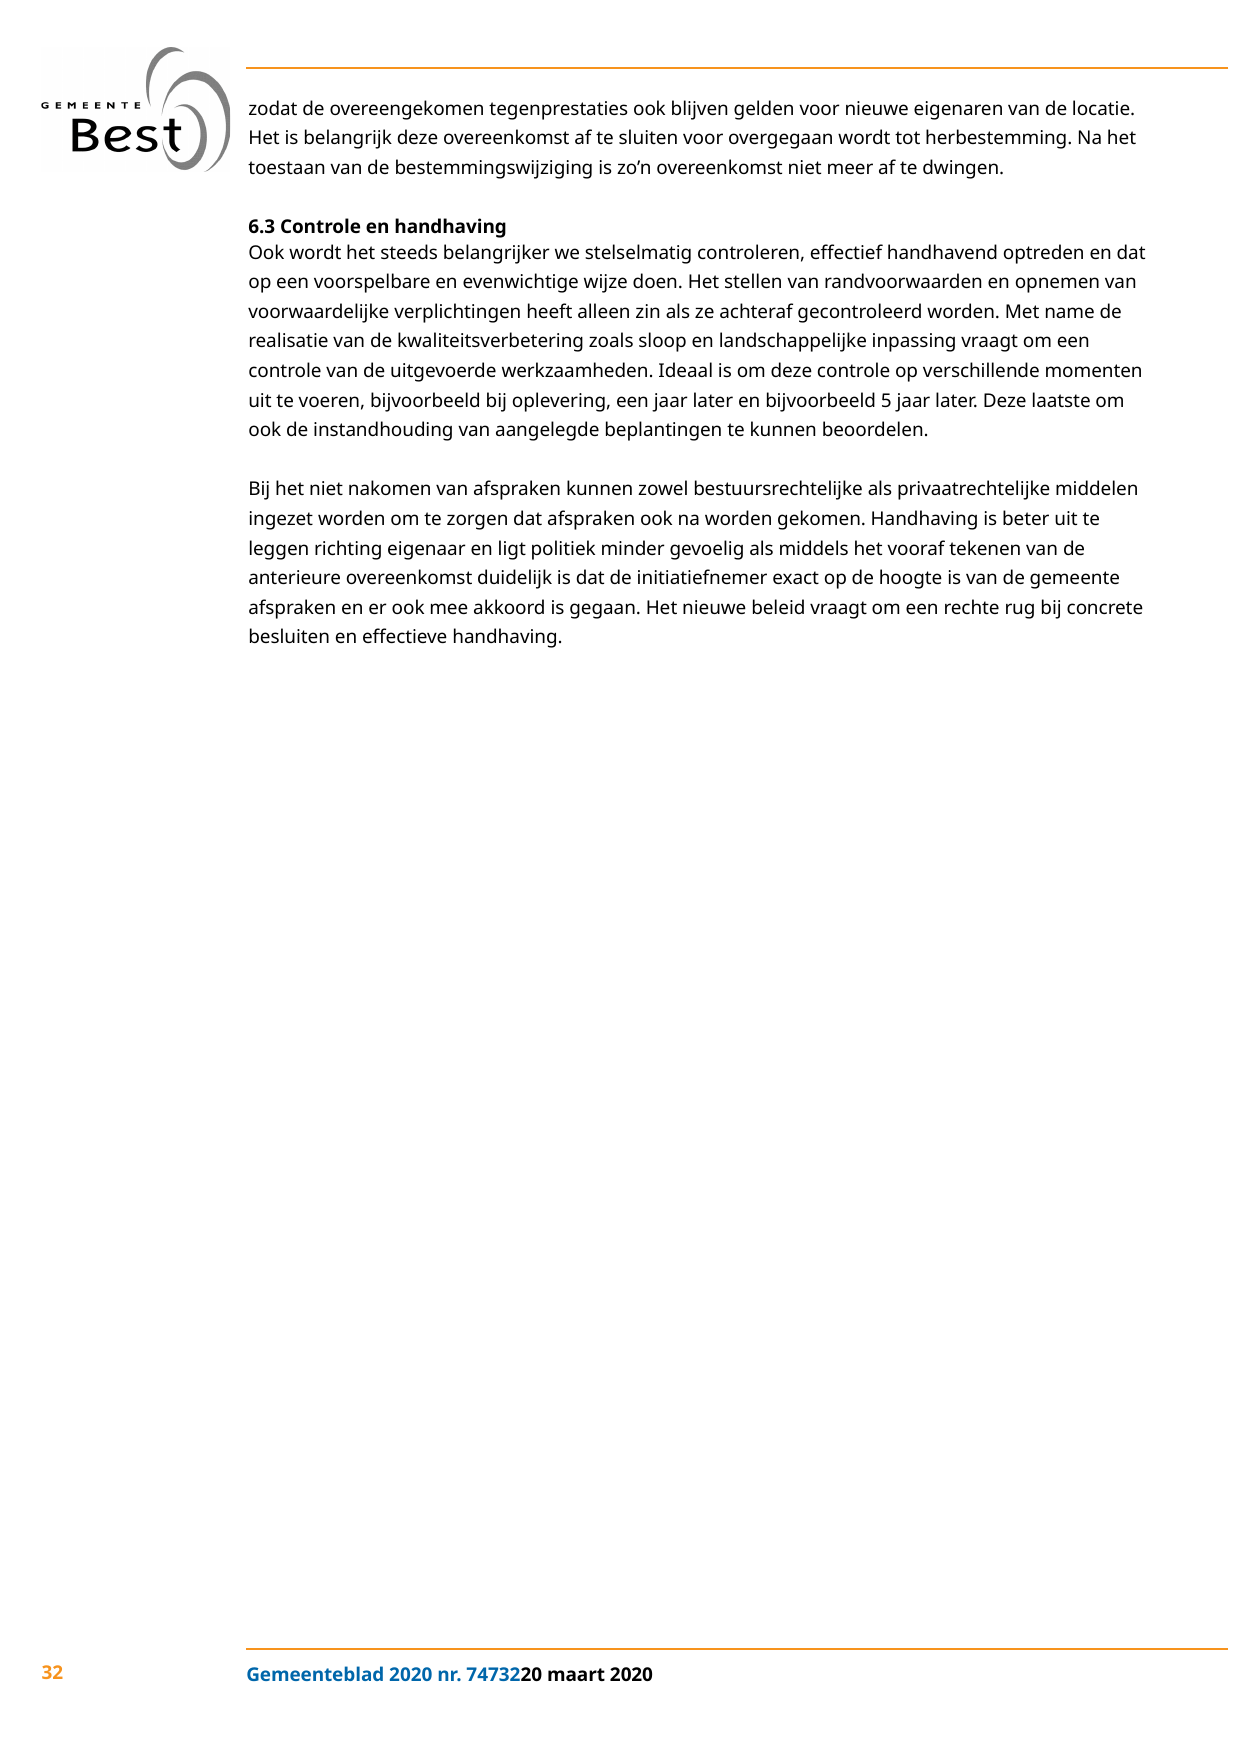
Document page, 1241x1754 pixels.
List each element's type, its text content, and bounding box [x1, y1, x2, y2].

text Ook wordt het steeds belangrijker we stelselmatig controleren, effectief handhavend optreden en dat op een voorspelbare en evenwichtige wijze doen. Het stellen van randvoorwaarden en opnemen van voorwaardelijke verplichtingen heeft alleen zin als ze achteraf gecontroleerd worden. Met name de realisatie van de kwaliteitsverbetering zoals sloop en landschappelijke inpassing vraagt om een controle van de uitgevoerde werkzaamheden. Ideaal is om deze controle op verschillende momenten uit te voeren, bijvoorbeeld bij oplevering, een jaar later en bijvoorbeeld 5 jaar later. Deze laatste om ook de instandhouding van aangelegde beplantingen te kunnen beoordelen. [248, 239, 1152, 442]
picture [41, 47, 231, 172]
text Bij het niet nakomen van afspraken kunnen zowel bestuursrechtelijke als privaatrechtelijke middelen ingezet worden om te zorgen dat afspraken ook na worden gekomen. Handhaving is beter uit te leggen richting eigenaar en ligt politiek minder gevoelig als middels het vooraf tekenen van de anterieure overeenkomst duidelijk is dat de initiatiefnemer exact op de hoogte is van de gemeente afspraken en er ook mee akkoord is gegaan. Het nieuwe beleid vraagt om een rechte rug bij concrete besluiten en effectieve handhaving. [248, 476, 1152, 649]
text zodat de overeengekomen tegenprestaties ook blijven gelden voor nieuwe eigenaren van de locatie. Het is belangrijk deze overeenkomst af te sluiten voor overgegaan wordt tot herbestemming. Na het toestaan van de bestemmingswijziging is zo’n overeenkomst niet meer af te dwingen. [248, 95, 1152, 180]
text 6.3 Controle en handhaving [248, 213, 1152, 239]
